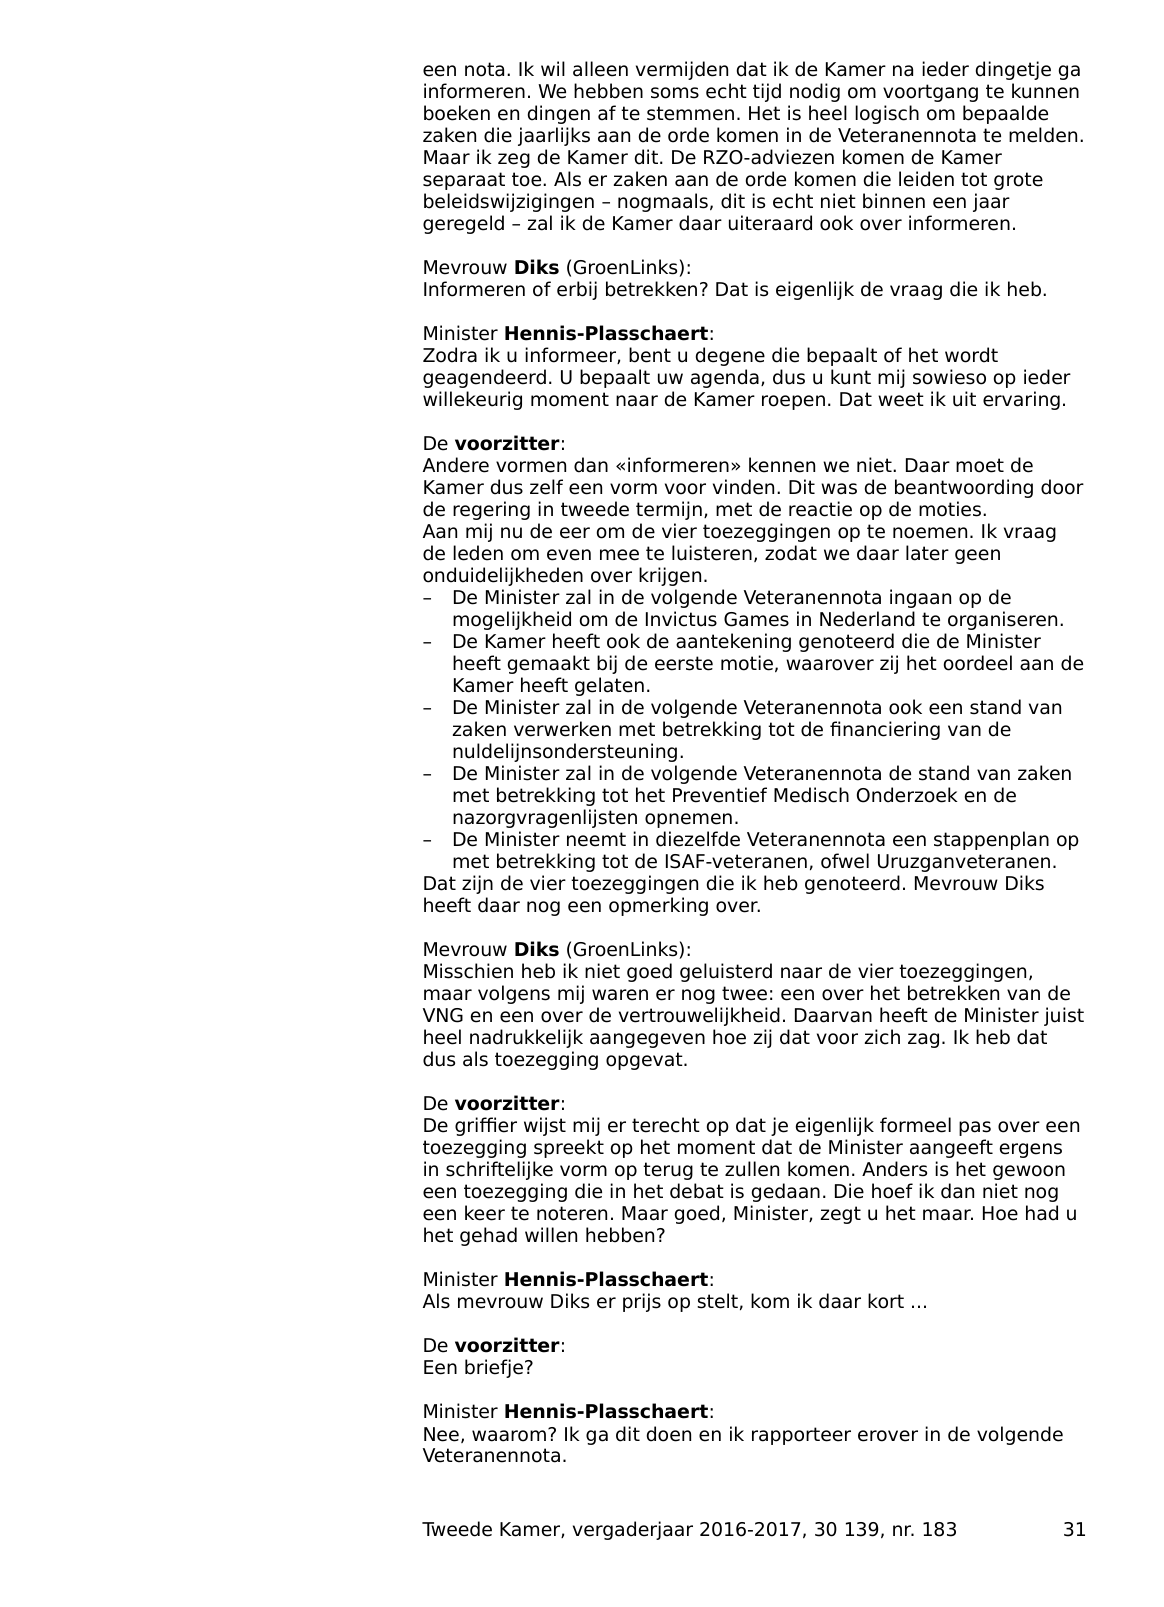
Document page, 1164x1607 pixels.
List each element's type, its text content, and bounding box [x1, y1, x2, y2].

text Misschien heb ik niet goed geluisterd naar de vier toezeggingen, maar volgens mij waren er nog twee: een over het betrekken van de VNG en een over de vertrouwelijkheid. Daarvan heeft de Minister juist heel nadrukkelijk aangegeven hoe zij dat voor zich zag. Ik heb dat dus als toezegging opgevat. [422, 961, 1087, 1071]
text Zodra ik u informeer, bent u degene die bepaalt of het wordt geagendeerd. U bepaalt uw agenda, dus u kunt mij sowieso op ieder willekeurig moment naar de Kamer roepen. Dat weet ik uit ervaring. [422, 345, 1087, 411]
text Dat zijn de vier toezeggingen die ik heb genoteerd. Mevrouw Diks heeft daar nog een opmerking over. [422, 873, 1087, 917]
text een nota. Ik wil alleen vermijden dat ik de Kamer na ieder dingetje ga informeren. We hebben soms echt tijd nodig om voortgang te kunnen boeken en dingen af te stemmen. Het is heel logisch om bepaalde zaken die jaarlijks aan de orde komen in de Veteranennota te melden. Maar ik zeg de Kamer dit. De RZO-adviezen komen de Kamer separaat toe. Als er zaken aan de orde komen die leiden tot grote beleidswijzigingen – nogmaals, dit is echt niet binnen een jaar geregeld – zal ik de Kamer daar uiteraard ook over informeren. [422, 59, 1087, 235]
text De griffier wijst mij er terecht op dat je eigenlijk formeel pas over een toezegging spreekt op het moment dat de Minister aangeeft ergens in schriftelijke vorm op terug te zullen komen. Anders is het gewoon een toezegging die in het debat is gedaan. Die hoef ik dan niet nog een keer te noteren. Maar goed, Minister, zegt u het maar. Hoe had u het gehad willen hebben? [422, 1115, 1087, 1247]
text Nee, waarom? Ik ga dit doen en ik rapporteer erover in de volgende Veteranennota. [422, 1423, 1087, 1467]
text Informeren of erbij betrekken? Dat is eigenlijk de vraag die ik heb. [422, 279, 1087, 301]
text – De Minister zal in de volgende Veteranennota ook een stand van zaken verwerken met betrekking tot de financiering van de nuldelijnsondersteuning. [422, 697, 1087, 763]
text Mevrouw Diks (GroenLinks): [422, 939, 1087, 961]
text Aan mij nu de eer om de vier toezeggingen op te noemen. Ik vraag de leden om even mee te luisteren, zodat we daar later geen onduidelijkheden over krijgen. [422, 521, 1087, 587]
text Minister Hennis-Plasschaert: [422, 323, 1087, 345]
text Als mevrouw Diks er prijs op stelt, kom ik daar kort ... [422, 1291, 1087, 1313]
text – De Kamer heeft ook de aantekening genoteerd die de Minister heeft gemaakt bij de eerste motie, waarover zij het oordeel aan de Kamer heeft gelaten. [422, 631, 1087, 697]
text De voorzitter: [422, 1335, 1087, 1357]
text Een briefje? [422, 1357, 1087, 1379]
text Minister Hennis-Plasschaert: [422, 1401, 1087, 1423]
text De voorzitter: [422, 433, 1087, 455]
text Minister Hennis-Plasschaert: [422, 1269, 1087, 1291]
text – De Minister neemt in diezelfde Veteranennota een stappenplan op met betrekking tot de ISAF-veteranen, ofwel Uruzganveteranen. [422, 829, 1087, 873]
text De voorzitter: [422, 1093, 1087, 1115]
text Andere vormen dan «informeren» kennen we niet. Daar moet de Kamer dus zelf een vorm voor vinden. Dit was de beantwoording door de regering in tweede termijn, met de reactie op de moties. [422, 455, 1087, 521]
text Mevrouw Diks (GroenLinks): [422, 257, 1087, 279]
text – De Minister zal in de volgende Veteranennota ingaan op de mogelijkheid om de Invictus Games in Nederland te organiseren. [422, 587, 1087, 631]
text – De Minister zal in de volgende Veteranennota de stand van zaken met betrekking tot het Preventief Medisch Onderzoek en de nazorgvragenlijsten opnemen. [422, 763, 1087, 829]
